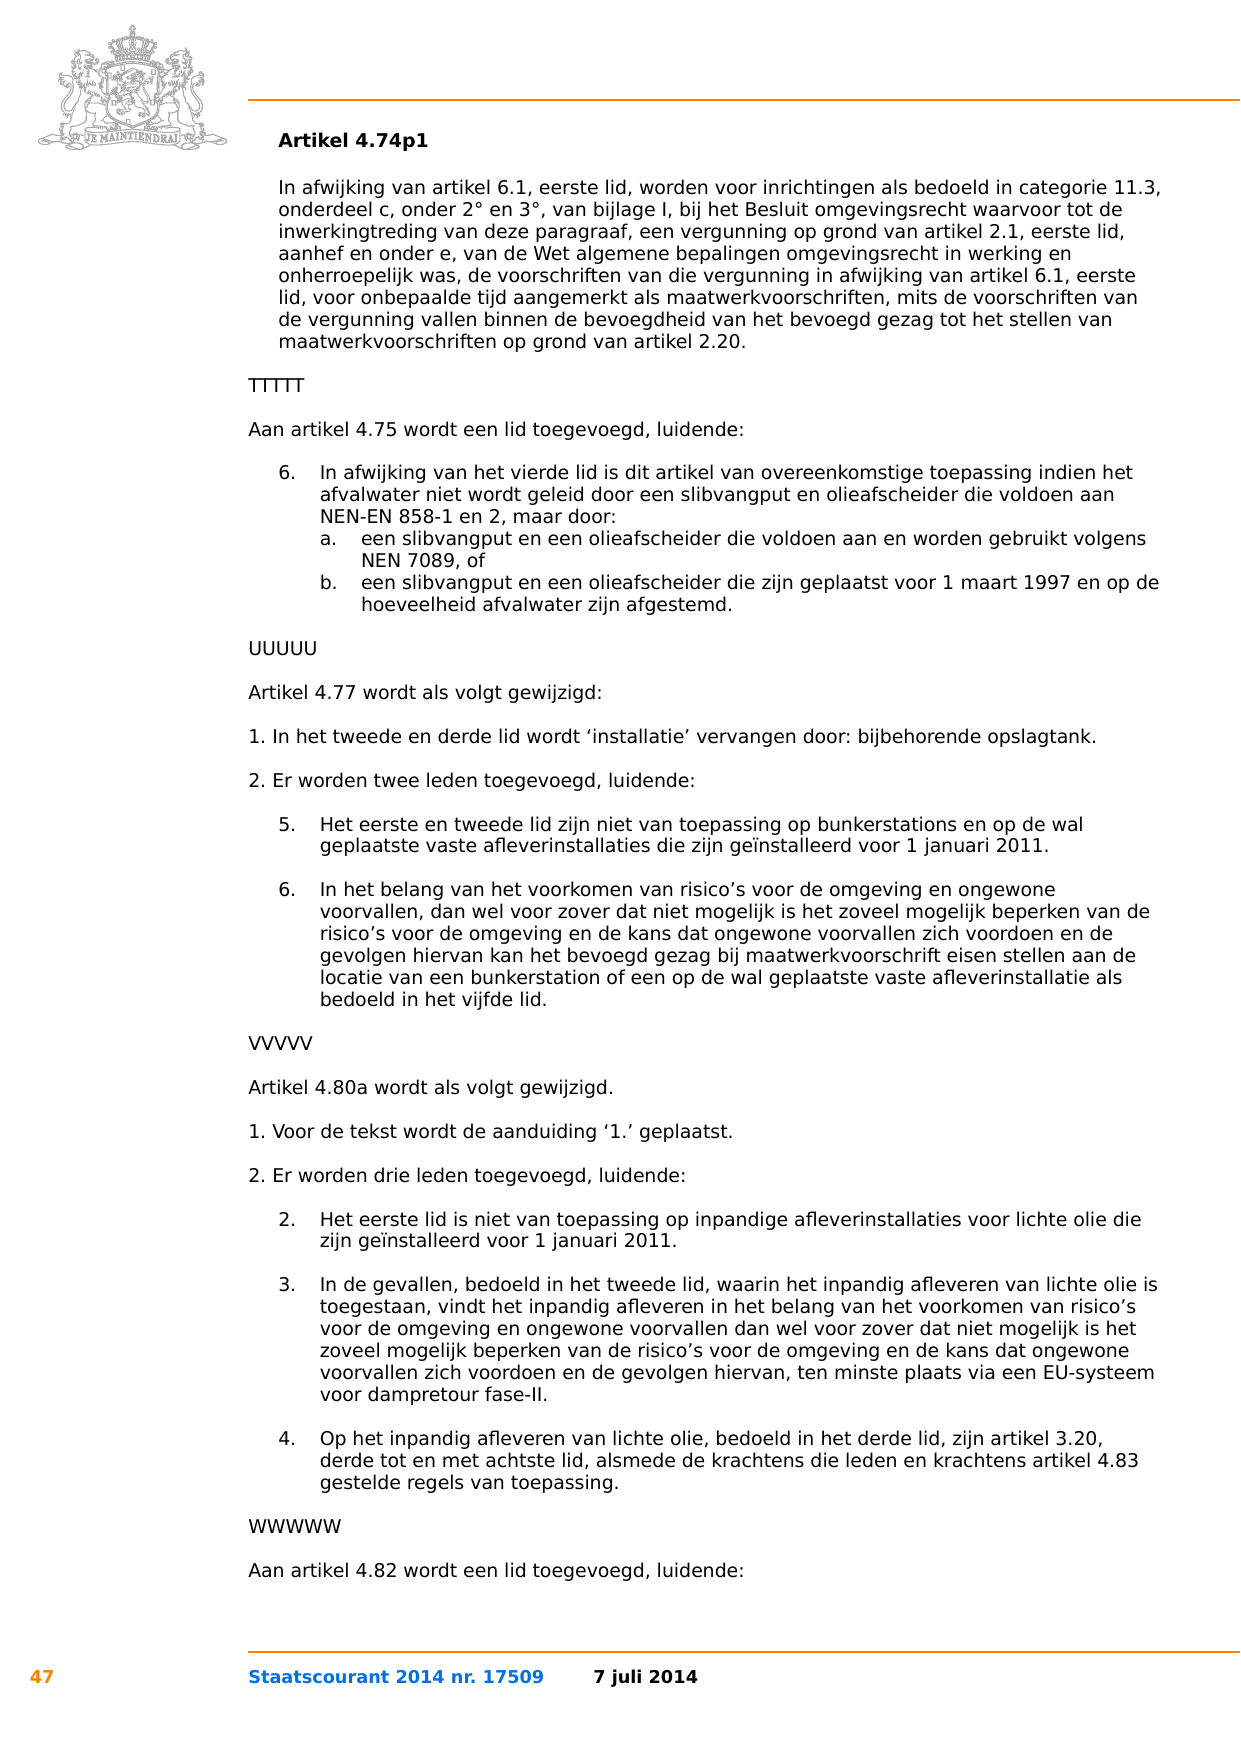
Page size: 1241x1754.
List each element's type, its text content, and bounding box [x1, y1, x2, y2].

text TTTTT [248, 374, 1163, 397]
picture [38, 25, 227, 150]
subtitle Artikel 4.74p1 [278, 130, 1163, 152]
text 6. In het belang van het voorkomen van risico’s voor de omgeving en ongewone voorvallen, dan wel voor zover dat niet mogelijk is het zoveel mogelijk beperken van de risico’s voor de omgeving en de kans dat ongewone voorvallen zich voordoen en de gevolgen hiervan kan het bevoegd gezag bij maatwerkvoorschrift eisen stellen aan de locatie van een bunkerstation of een op de wal geplaatste vaste afleverinstallatie als bedoeld in het vijfde lid. [278, 879, 1163, 1011]
text 1. In het tweede en derde lid wordt ‘installatie’ vervangen door: bijbehorende opslagtank. [248, 726, 1163, 748]
text 2. Het eerste lid is niet van toepassing op inpandige afleverinstallaties voor lichte olie die zijn geïnstalleerd voor 1 januari 2011. [278, 1208, 1163, 1252]
text a. een slibvangput en een olieafscheider die voldoen aan en worden gebruikt volgens NEN 7089, of [319, 528, 1163, 572]
text 1. Voor de tekst wordt de aanduiding ‘1.’ geplaatst. [248, 1121, 1163, 1143]
text UUUUU [248, 638, 1163, 660]
text 3. In de gevallen, bedoeld in het tweede lid, waarin het inpandig afleveren van lichte olie is toegestaan, vindt het inpandig afleveren in het belang van het voorkomen van risico’s voor de omgeving en ongewone voorvallen dan wel voor zover dat niet mogelijk is het zoveel mogelijk beperken van de risico’s voor de omgeving en de kans dat ongewone voorvallen zich voordoen en de gevolgen hiervan, ten minste plaats via een EU-systeem voor dampretour fase-II. [278, 1274, 1163, 1406]
text 2. Er worden drie leden toegevoegd, luidende: [248, 1164, 1163, 1187]
text Artikel 4.80a wordt als volgt gewijzigd. [248, 1077, 1163, 1099]
text 2. Er worden twee leden toegevoegd, luidende: [248, 769, 1163, 792]
text VVVVV [248, 1033, 1163, 1055]
text In afwijking van artikel 6.1, eerste lid, worden voor inrichtingen als bedoeld in categorie 11.3, onderdeel c, onder 2° en 3°, van bijlage I, bij het Besluit omgevingsrecht waarvoor tot de inwerkingtreding van deze paragraaf, een vergunning op grond van artikel 2.1, eerste lid, aanhef en onder e, van de Wet algemene bepalingen omgevingsrecht in werking en onherroepelijk was, de voorschriften van die vergunning in afwijking van artikel 6.1, eerste lid, voor onbepaalde tijd aangemerkt als maatwerkvoorschriften, mits de voorschriften van de vergunning vallen binnen de bevoegdheid van het bevoegd gezag tot het stellen van maatwerkvoorschriften op grond van artikel 2.20. [278, 177, 1163, 353]
text Aan artikel 4.82 wordt een lid toegevoegd, luidende: [248, 1560, 1163, 1582]
text 4. Op het inpandig afleveren van lichte olie, bedoeld in het derde lid, zijn artikel 3.20, derde tot en met achtste lid, alsmede de krachtens die leden en krachtens artikel 4.83 gestelde regels van toepassing. [278, 1428, 1163, 1494]
text Artikel 4.77 wordt als volgt gewijzigd: [248, 682, 1163, 704]
text Aan artikel 4.75 wordt een lid toegevoegd, luidende: [248, 418, 1163, 440]
text WWWWW [248, 1516, 1163, 1538]
text b. een slibvangput en een olieafscheider die zijn geplaatst voor 1 maart 1997 en op de hoeveelheid afvalwater zijn afgestemd. [319, 572, 1163, 616]
text 5. Het eerste en tweede lid zijn niet van toepassing op bunkerstations en op de wal geplaatste vaste afleverinstallaties die zijn geïnstalleerd voor 1 januari 2011. [278, 813, 1163, 857]
text 6. In afwijking van het vierde lid is dit artikel van overeenkomstige toepassing indien het afvalwater niet wordt geleid door een slibvangput en olieafscheider die voldoen aan NEN-EN 858-1 en 2, maar door: [278, 462, 1163, 528]
